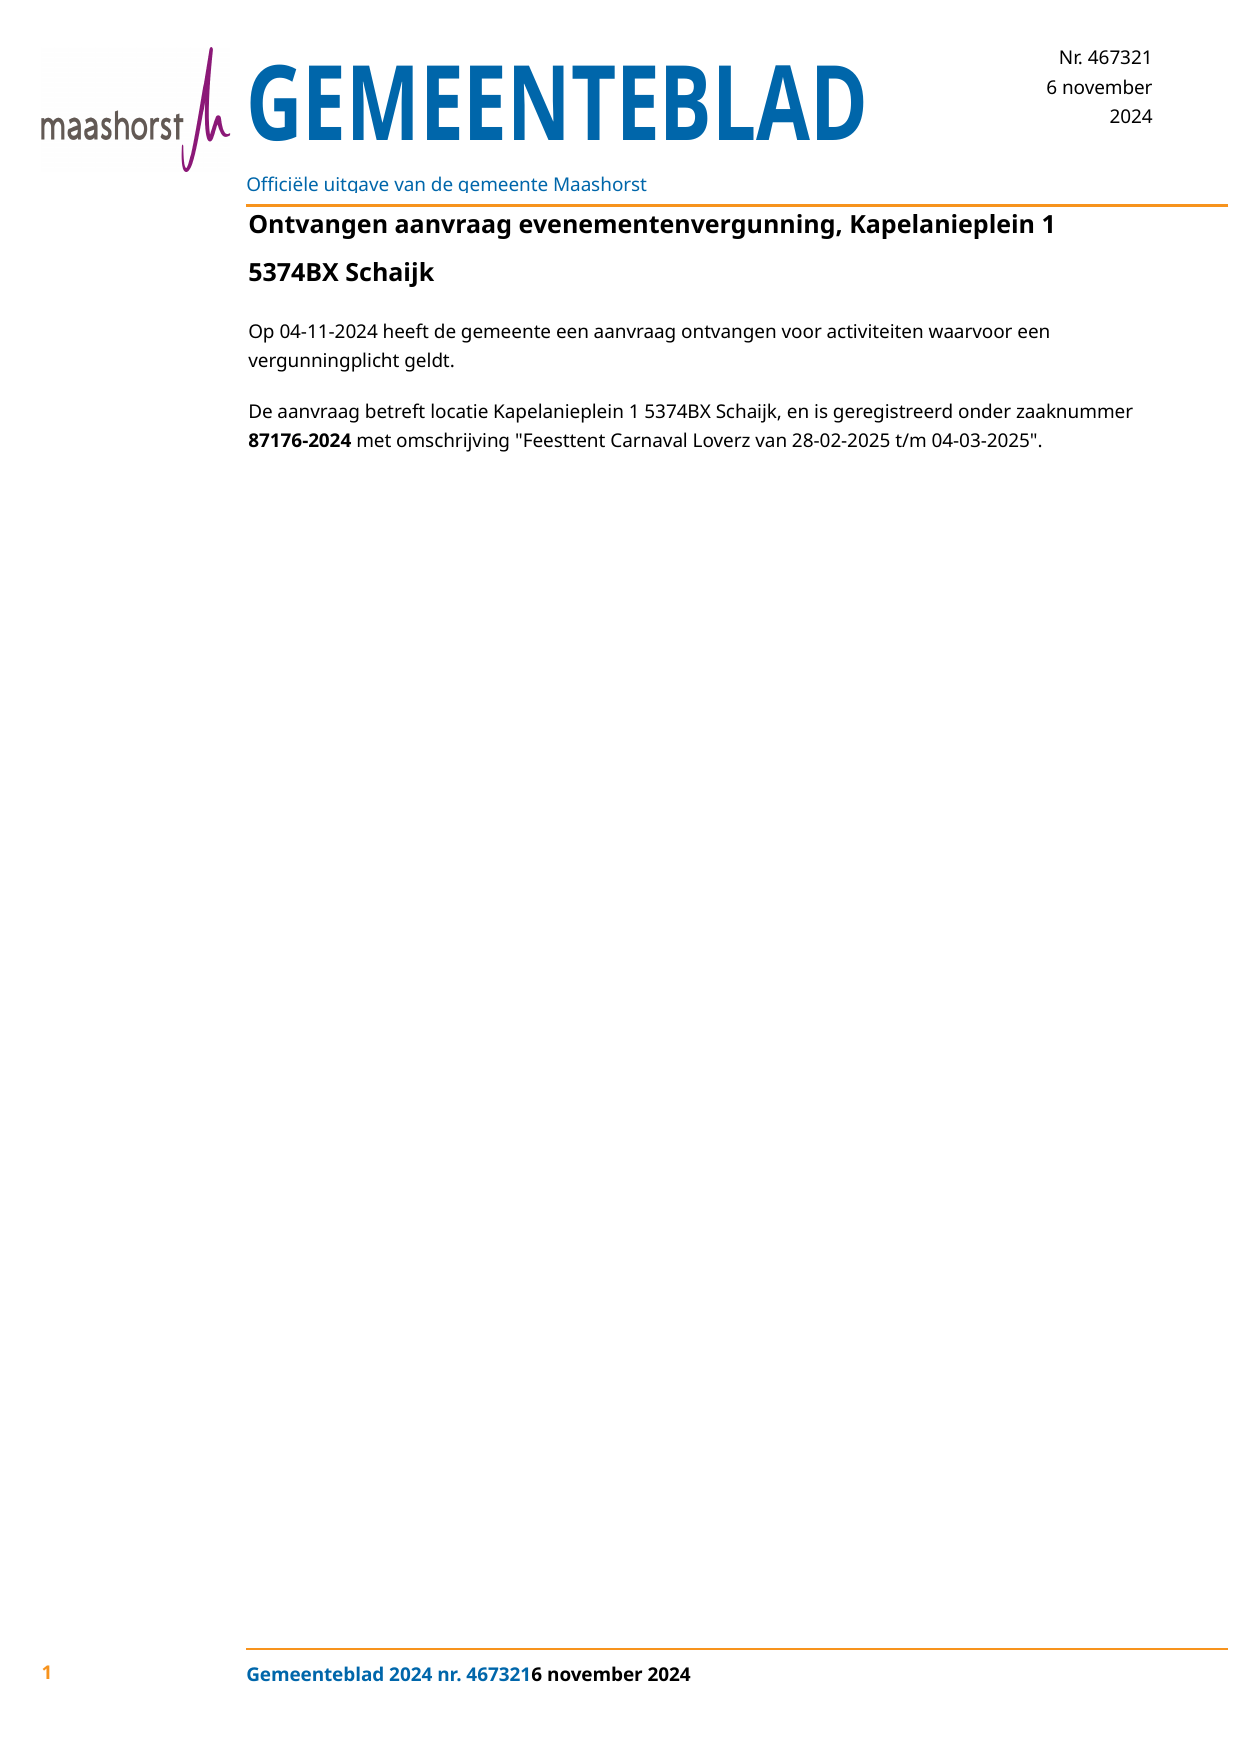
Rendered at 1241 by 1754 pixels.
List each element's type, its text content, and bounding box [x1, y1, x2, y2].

text De aanvraag betreft locatie Kapelanieplein 1 5374BX Schaijk, en is geregistreerd onder zaaknummer 87176-2024 met omschrijving "Feesttent Carnaval Loverz van 28-02-2025 t/m 04-03-2025". [248, 398, 1152, 453]
text Ontvangen aanvraag evenementenvergunning, Kapelanieplein 1 5374BX Schaijk [248, 207, 1152, 288]
picture [41, 47, 231, 172]
text Op 04-11-2024 heeft de gemeente een aanvraag ontvangen voor activiteiten waarvoor een vergunningplicht geldt. [248, 318, 1152, 373]
